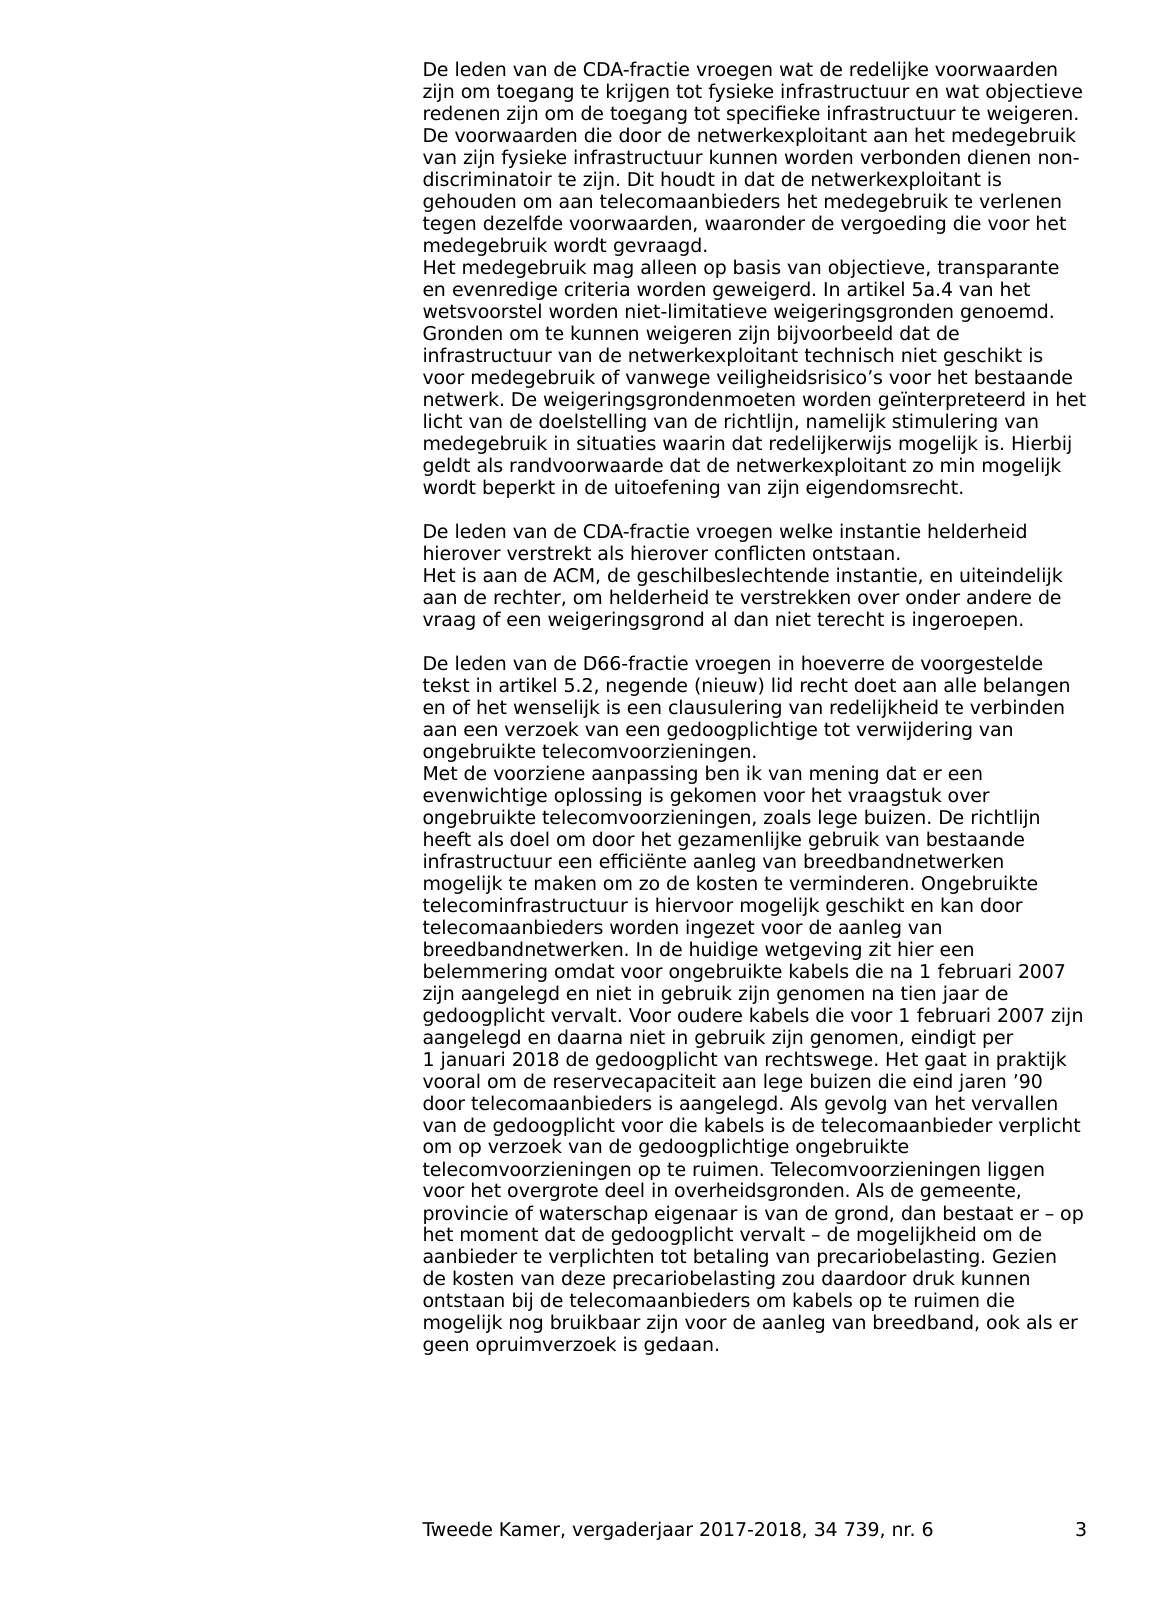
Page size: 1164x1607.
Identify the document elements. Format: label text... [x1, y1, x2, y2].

text Het is aan de ACM, de geschilbeslechtende instantie, en uiteindelijk aan de rechter, om helderheid te verstrekken over onder andere de vraag of een weigeringsgrond al dan niet terecht is ingeroepen. [422, 565, 1087, 631]
text De voorwaarden die door de netwerkexploitant aan het medegebruik van zijn fysieke infrastructuur kunnen worden verbonden dienen non-discriminatoir te zijn. Dit houdt in dat de netwerkexploitant is gehouden om aan telecomaanbieders het medegebruik te verlenen tegen dezelfde voorwaarden, waaronder de vergoeding die voor het medegebruik wordt gevraagd. [422, 125, 1087, 257]
text Het medegebruik mag alleen op basis van objectieve, transparante en evenredige criteria worden geweigerd. In artikel 5a.4 van het wetsvoorstel worden niet-limitatieve weigeringsgronden genoemd. Gronden om te kunnen weigeren zijn bijvoorbeeld dat de infrastructuur van de netwerkexploitant technisch niet geschikt is voor medegebruik of vanwege veiligheidsrisico’s voor het bestaande netwerk. De weigeringsgrondenmoeten worden geïnterpreteerd in het licht van de doelstelling van de richtlijn, namelijk stimulering van medegebruik in situaties waarin dat redelijkerwijs mogelijk is. Hierbij geldt als randvoorwaarde dat de netwerkexploitant zo min mogelijk wordt beperkt in de uitoefening van zijn eigendomsrecht. [422, 257, 1087, 499]
text De leden van de CDA-fractie vroegen wat de redelijke voorwaarden zijn om toegang te krijgen tot fysieke infrastructuur en wat objectieve redenen zijn om de toegang tot specifieke infrastructuur te weigeren. [422, 59, 1087, 125]
text De leden van de CDA-fractie vroegen welke instantie helderheid hierover verstrekt als hierover conflicten ontstaan. [422, 521, 1087, 565]
text De leden van de D66-fractie vroegen in hoeverre de voorgestelde tekst in artikel 5.2, negende (nieuw) lid recht doet aan alle belangen en of het wenselijk is een clausulering van redelijkheid te verbinden aan een verzoek van een gedoogplichtige tot verwijdering van ongebruikte telecomvoorzieningen. [422, 653, 1087, 763]
text Met de voorziene aanpassing ben ik van mening dat er een evenwichtige oplossing is gekomen voor het vraagstuk over ongebruikte telecomvoorzieningen, zoals lege buizen. De richtlijn heeft als doel om door het gezamenlijke gebruik van bestaande infrastructuur een efficiënte aanleg van breedbandnetwerken mogelijk te maken om zo de kosten te verminderen. Ongebruikte telecominfrastructuur is hiervoor mogelijk geschikt en kan door telecomaanbieders worden ingezet voor de aanleg van breedbandnetwerken. In de huidige wetgeving zit hier een belemmering omdat voor ongebruikte kabels die na 1 februari 2007 zijn aangelegd en niet in gebruik zijn genomen na tien jaar de gedoogplicht vervalt. Voor oudere kabels die voor 1 februari 2007 zijn aangelegd en daarna niet in gebruik zijn genomen, eindigt per 1 januari 2018 de gedoogplicht van rechtswege. Het gaat in praktijk vooral om de reservecapaciteit aan lege buizen die eind jaren ’90 door telecomaanbieders is aangelegd. Als gevolg van het vervallen van de gedoogplicht voor die kabels is de telecomaanbieder verplicht om op verzoek van de gedoogplichtige ongebruikte telecomvoorzieningen op te ruimen. Telecomvoorzieningen liggen voor het overgrote deel in overheidsgronden. Als de gemeente, provincie of waterschap eigenaar is van de grond, dan bestaat er – op het moment dat de gedoogplicht vervalt – de mogelijkheid om de aanbieder te verplichten tot betaling van precariobelasting. Gezien de kosten van deze precariobelasting zou daardoor druk kunnen ontstaan bij de telecomaanbieders om kabels op te ruimen die mogelijk nog bruikbaar zijn voor de aanleg van breedband, ook als er geen opruimverzoek is gedaan. [422, 763, 1087, 1356]
